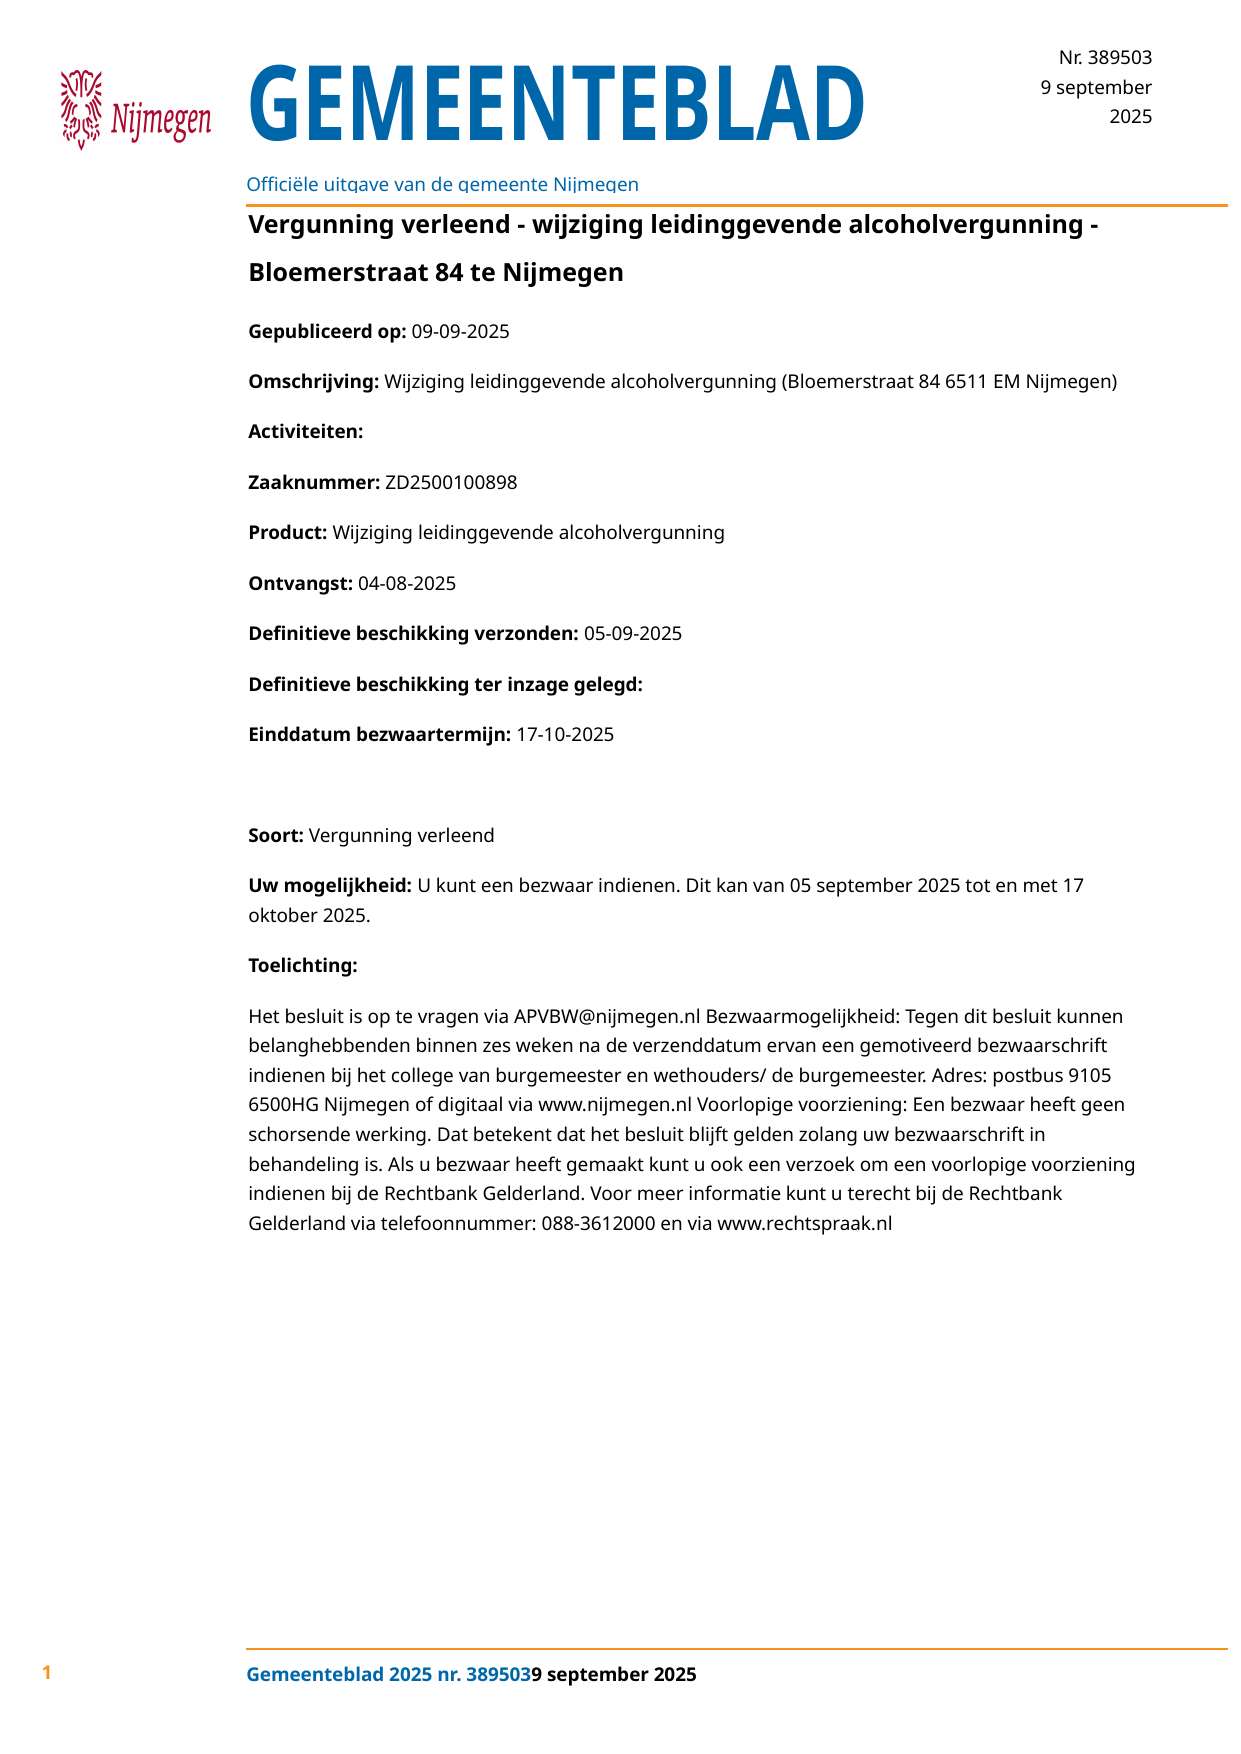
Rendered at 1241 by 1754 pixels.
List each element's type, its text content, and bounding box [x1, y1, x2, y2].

text Zaaknummer: ZD2500100898 [248, 469, 1152, 495]
text Omschrijving: Wijziging leidinggevende alcoholvergunning (Bloemerstraat 84 6511 EM Nijmegen) [248, 368, 1152, 394]
text Definitieve beschikking verzonden: 05-09-2025 [248, 620, 1152, 646]
text Het besluit is op te vragen via APVBW@nijmegen.nl Bezwaarmogelijkheid: Tegen dit besluit kunnen belanghebbenden binnen zes weken na de verzenddatum ervan een gemotiveerd bezwaarschrift indienen bij het college van burgemeester en wethouders/ de burgemeester. Adres: postbus 9105 6500HG Nijmegen of digitaal via www.nijmegen.nl Voorlopige voorziening: Een bezwaar heeft geen schorsende werking. Dat betekent dat het besluit blijft gelden zolang uw bezwaarschrift in behandeling is. Als u bezwaar heeft gemaakt kunt u ook een verzoek om een voorlopige voorziening indienen bij de Rechtbank Gelderland. Voor meer informatie kunt u terecht bij de Rechtbank Gelderland via telefoonnummer: 088-3612000 en via www.rechtspraak.nl [248, 1003, 1152, 1236]
picture [41, 47, 231, 172]
text Activiteiten: [248, 419, 1152, 444]
text Uw mogelijkheid: U kunt een bezwaar indienen. Dit kan van 05 september 2025 tot en met 17 oktober 2025. [248, 872, 1152, 928]
text Soort: Vergunning verleend [248, 822, 1152, 848]
text Gepubliceerd op: 09-09-2025 [248, 318, 1152, 344]
text Ontvangst: 04-08-2025 [248, 570, 1152, 596]
text Einddatum bezwaartermijn: 17-10-2025 [248, 721, 1152, 747]
text Vergunning verleend - wijziging leidinggevende alcoholvergunning - Bloemerstraat 84 te Nijmegen [248, 207, 1152, 288]
text Toelichting: [248, 952, 1152, 978]
text Definitieve beschikking ter inzage gelegd: [248, 671, 1152, 697]
text Product: Wijziging leidinggevende alcoholvergunning [248, 519, 1152, 545]
